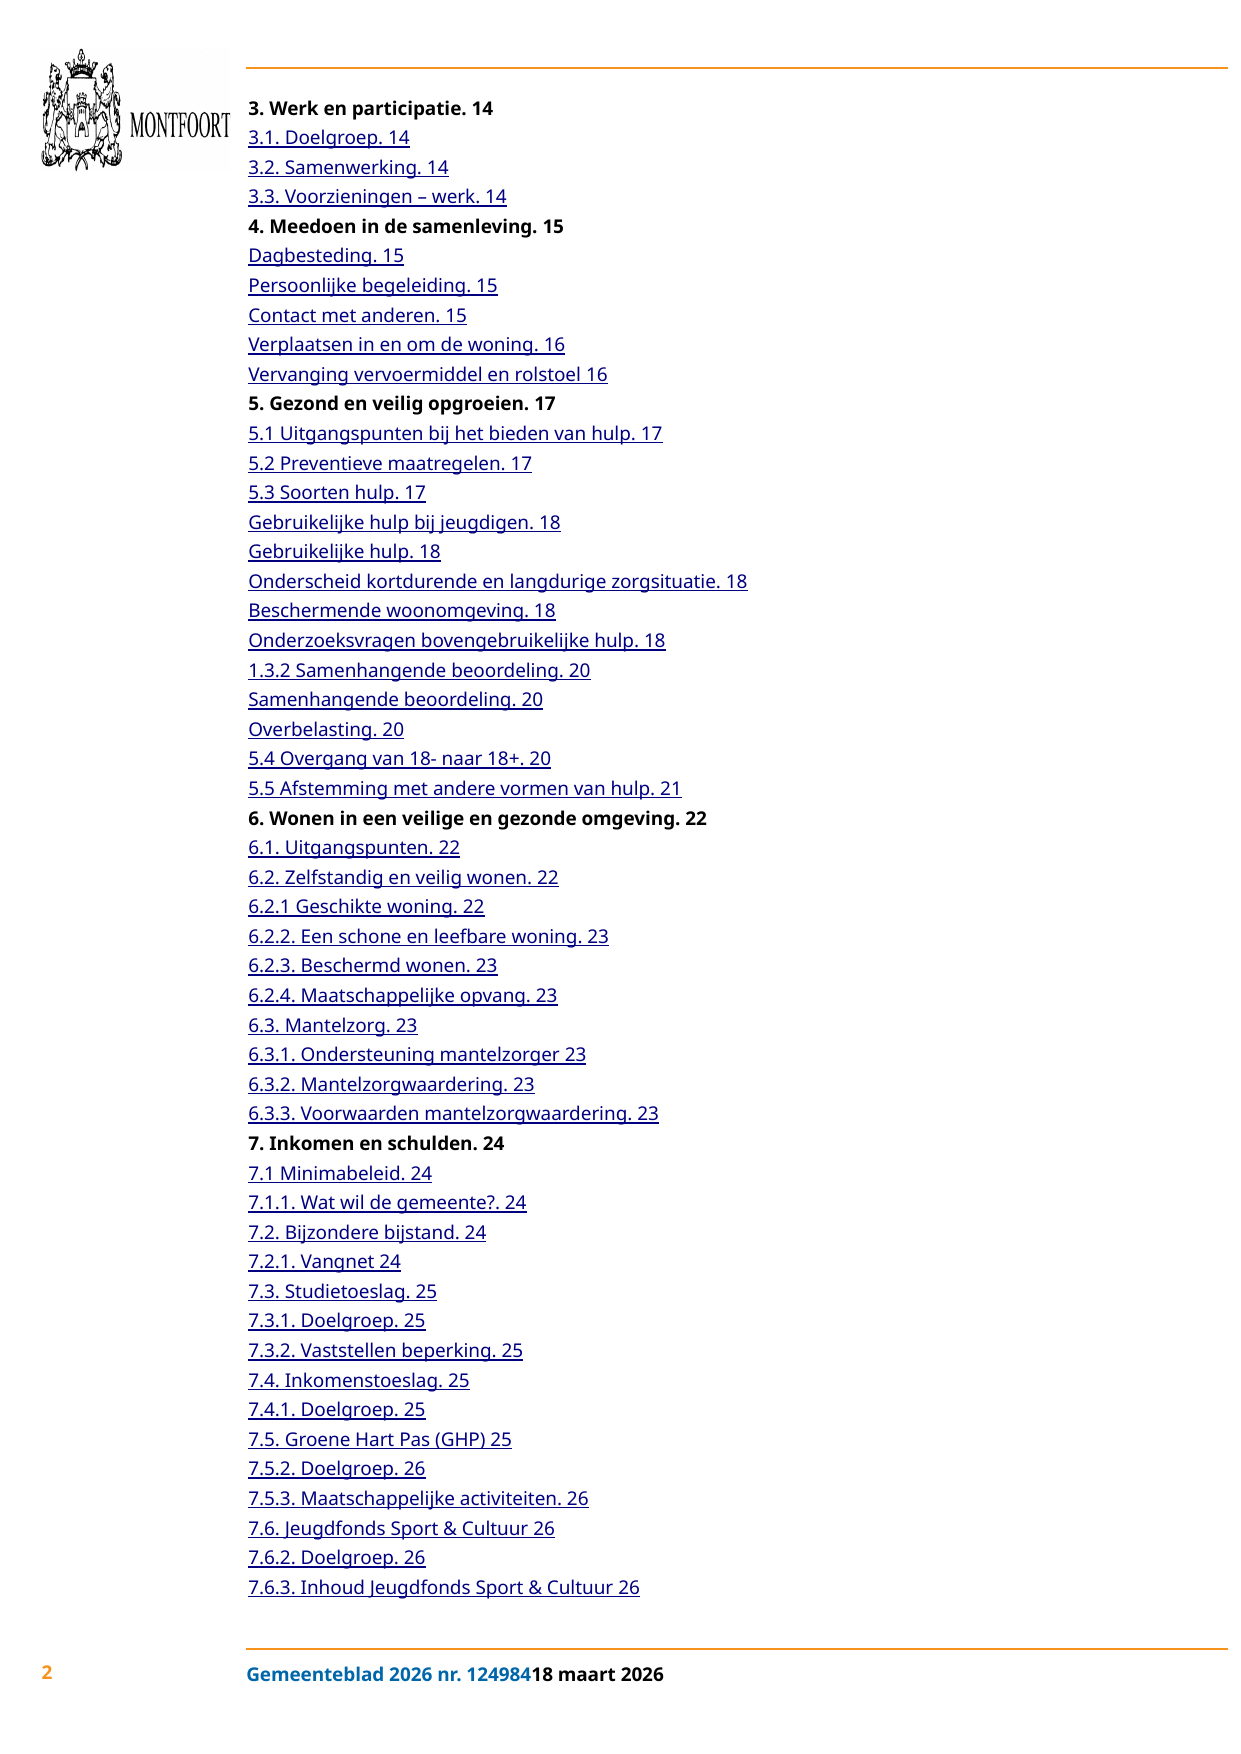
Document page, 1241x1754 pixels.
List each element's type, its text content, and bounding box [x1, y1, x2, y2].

text 6. Wonen in een veilige en gezonde omgeving. 22 [248, 805, 1152, 831]
text 7.3.1. Doelgroep. 25 [248, 1308, 1152, 1333]
text 7.4. Inkomenstoeslag. 25 [248, 1367, 1152, 1393]
text 7.1 Minimabeleid. 24 [248, 1160, 1152, 1186]
text 6.1. Uitgangspunten. 22 [248, 834, 1152, 860]
text Gebruikelijke hulp. 18 [248, 538, 1152, 564]
text Gebruikelijke hulp bij jeugdigen. 18 [248, 509, 1152, 535]
text 3.3. Voorzieningen – werk. 14 [248, 183, 1152, 209]
text 7.6.2. Doelgroep. 26 [248, 1544, 1152, 1570]
text Overbelasting. 20 [248, 716, 1152, 742]
text Onderscheid kortdurende en langdurige zorgsituatie. 18 [248, 568, 1152, 594]
text Samenhangende beoordeling. 20 [248, 686, 1152, 712]
text Dagbesteding. 15 [248, 243, 1152, 268]
text 5.3 Soorten hulp. 17 [248, 479, 1152, 505]
text 7.5.2. Doelgroep. 26 [248, 1456, 1152, 1481]
text Contact met anderen. 15 [248, 302, 1152, 328]
text 7.6.3. Inhoud Jeugdfonds Sport & Cultuur 26 [248, 1574, 1152, 1600]
text 6.2. Zelfstandig en veilig wonen. 22 [248, 864, 1152, 890]
text Onderzoeksvragen bovengebruikelijke hulp. 18 [248, 627, 1152, 653]
text Verplaatsen in en om de woning. 16 [248, 331, 1152, 357]
text 7.1.1. Wat wil de gemeente?. 24 [248, 1189, 1152, 1215]
text 7.5. Groene Hart Pas (GHP) 25 [248, 1426, 1152, 1452]
text Beschermende woonomgeving. 18 [248, 598, 1152, 623]
text 6.2.4. Maatschappelijke opvang. 23 [248, 982, 1152, 1008]
text 3.1. Doelgroep. 14 [248, 124, 1152, 150]
text 7.3.2. Vaststellen beperking. 25 [248, 1337, 1152, 1363]
text 5.1 Uitgangspunten bij het bieden van hulp. 17 [248, 420, 1152, 446]
text 5.5 Afstemming met andere vormen van hulp. 21 [248, 775, 1152, 801]
text 7.2. Bijzondere bijstand. 24 [248, 1219, 1152, 1245]
text 5.4 Overgang van 18- naar 18+. 20 [248, 746, 1152, 771]
text 7.2.1. Vangnet 24 [248, 1248, 1152, 1274]
text 5.2 Preventieve maatregelen. 17 [248, 450, 1152, 476]
text 6.2.1 Geschikte woning. 22 [248, 893, 1152, 919]
text 5. Gezond en veilig opgroeien. 17 [248, 391, 1152, 416]
text 7.4.1. Doelgroep. 25 [248, 1396, 1152, 1422]
text 7.6. Jeugdfonds Sport & Cultuur 26 [248, 1515, 1152, 1541]
text 7. Inkomen en schulden. 24 [248, 1130, 1152, 1156]
text 7.5.3. Maatschappelijke activiteiten. 26 [248, 1485, 1152, 1511]
text Persoonlijke begeleiding. 15 [248, 272, 1152, 298]
text 6.2.2. Een schone en leefbare woning. 23 [248, 923, 1152, 949]
picture [41, 47, 231, 172]
text 7.3. Studietoeslag. 25 [248, 1278, 1152, 1304]
text 6.3.3. Voorwaarden mantelzorgwaardering. 23 [248, 1101, 1152, 1126]
text 3. Werk en participatie. 14 [248, 95, 1152, 121]
text 6.3. Mantelzorg. 23 [248, 1012, 1152, 1038]
text 1.3.2 Samenhangende beoordeling. 20 [248, 657, 1152, 683]
text 6.3.2. Mantelzorgwaardering. 23 [248, 1071, 1152, 1097]
text 6.2.3. Beschermd wonen. 23 [248, 953, 1152, 978]
text 3.2. Samenwerking. 14 [248, 154, 1152, 180]
text 6.3.1. Ondersteuning mantelzorger 23 [248, 1041, 1152, 1067]
text Vervanging vervoermiddel en rolstoel 16 [248, 361, 1152, 387]
text 4. Meedoen in de samenleving. 15 [248, 213, 1152, 239]
